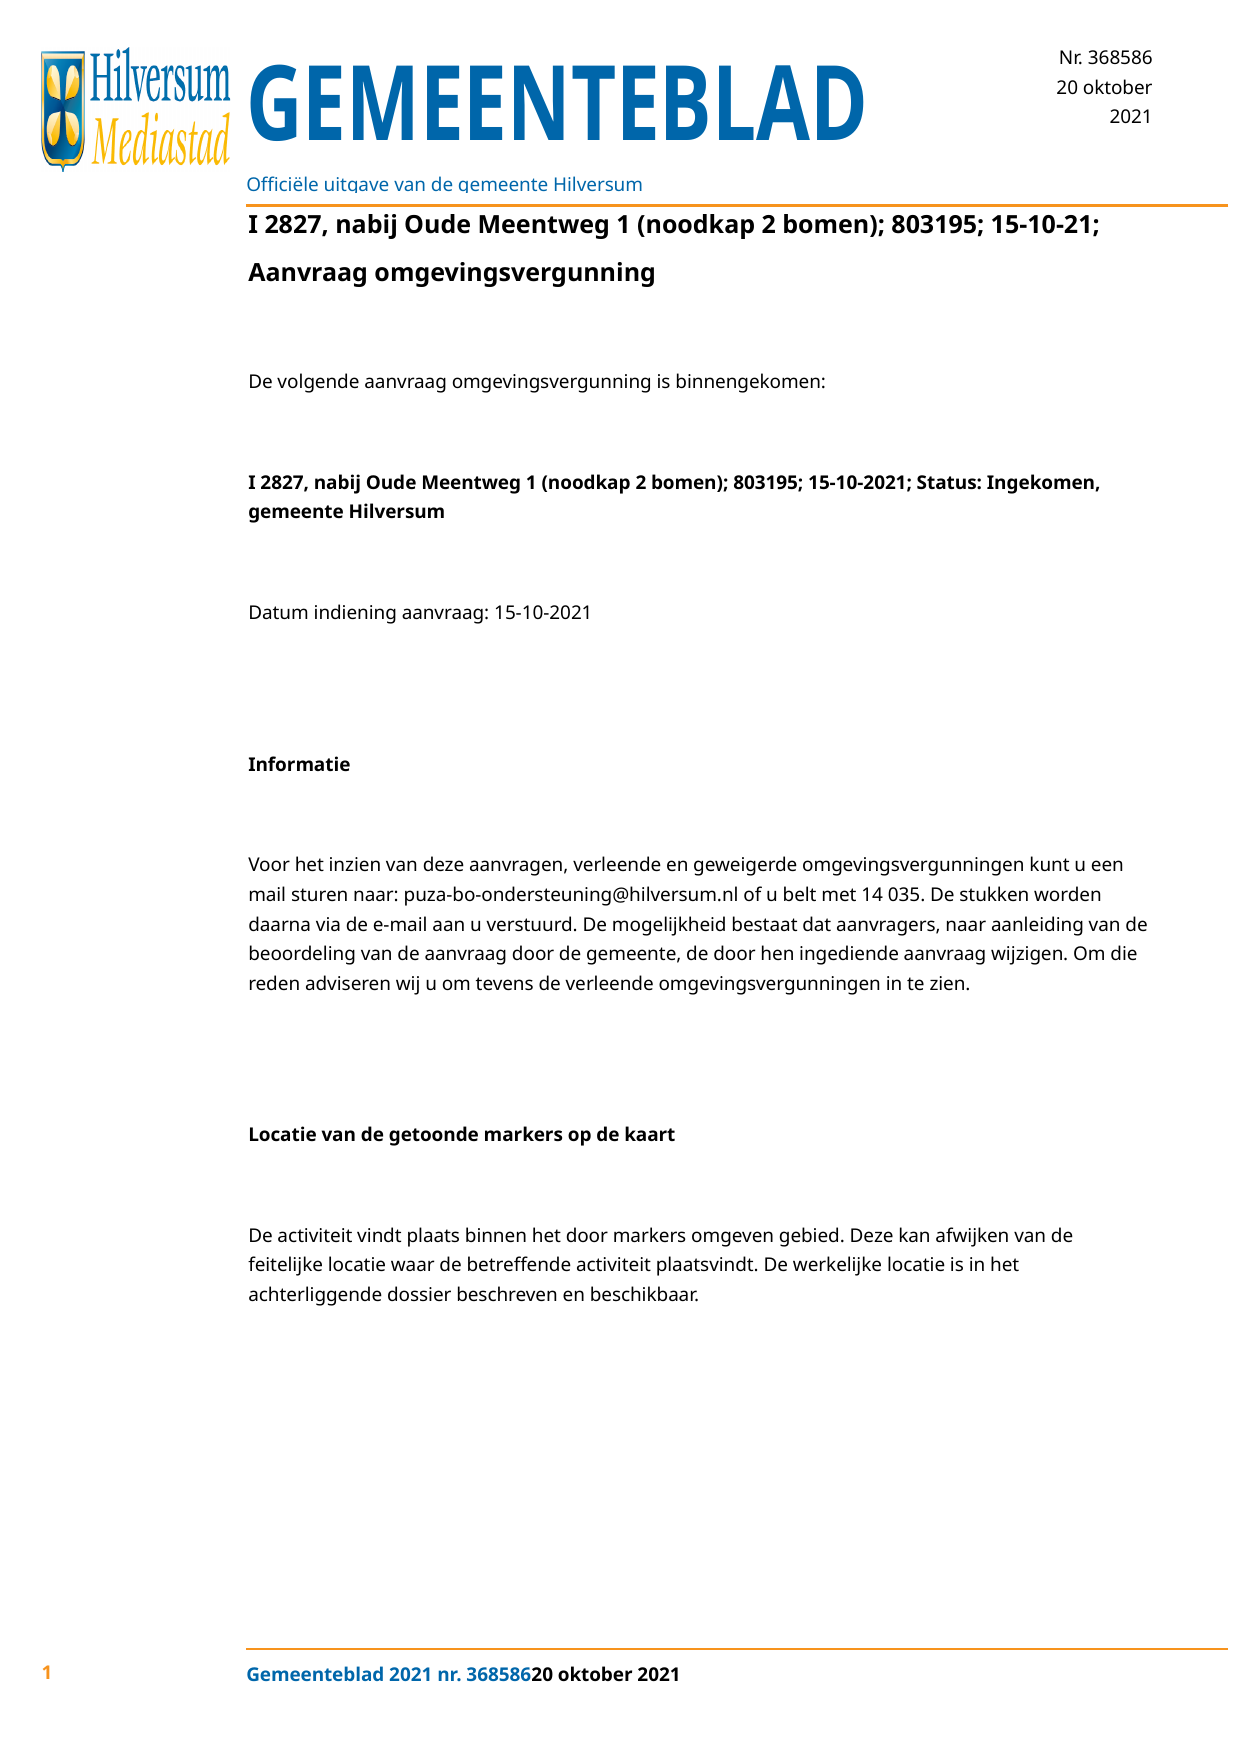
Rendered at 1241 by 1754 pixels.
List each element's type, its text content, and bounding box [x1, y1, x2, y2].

text Locatie van de getoonde markers op de kaart [248, 1121, 1152, 1147]
text I 2827, nabij Oude Meentweg 1 (noodkap 2 bomen); 803195; 15-10-2021; Status: Ingekomen, gemeente Hilversum [248, 469, 1152, 524]
picture [41, 47, 231, 172]
text De volgende aanvraag omgevingsvergunning is binnengekomen: [248, 368, 1152, 394]
text Voor het inzien van deze aanvragen, verleende en geweigerde omgevingsvergunningen kunt u een mail sturen naar: puza-bo-ondersteuning@hilversum.nl of u belt met 14 035. De stukken worden daarna via de e-mail aan u verstuurd. De mogelijkheid bestaat dat aanvragers, naar aanleiding van de beoordeling van de aanvraag door de gemeente, de door hen ingediende aanvraag wijzigen. Om die reden adviseren wij u om tevens de verleende omgevingsvergunningen in te zien. [248, 852, 1152, 996]
text I 2827, nabij Oude Meentweg 1 (noodkap 2 bomen); 803195; 15-10-21; Aanvraag omgevingsvergunning [248, 207, 1152, 288]
text Datum indiening aanvraag: 15-10-2021 [248, 599, 1152, 625]
text De activiteit vindt plaats binnen het door markers omgeven gebied. Deze kan afwijken van de feitelijke locatie waar de betreffende activiteit plaatsvindt. De werkelijke locatie is in het achterliggende dossier beschreven en beschikbaar. [248, 1222, 1152, 1307]
text Informatie [248, 751, 1152, 777]
